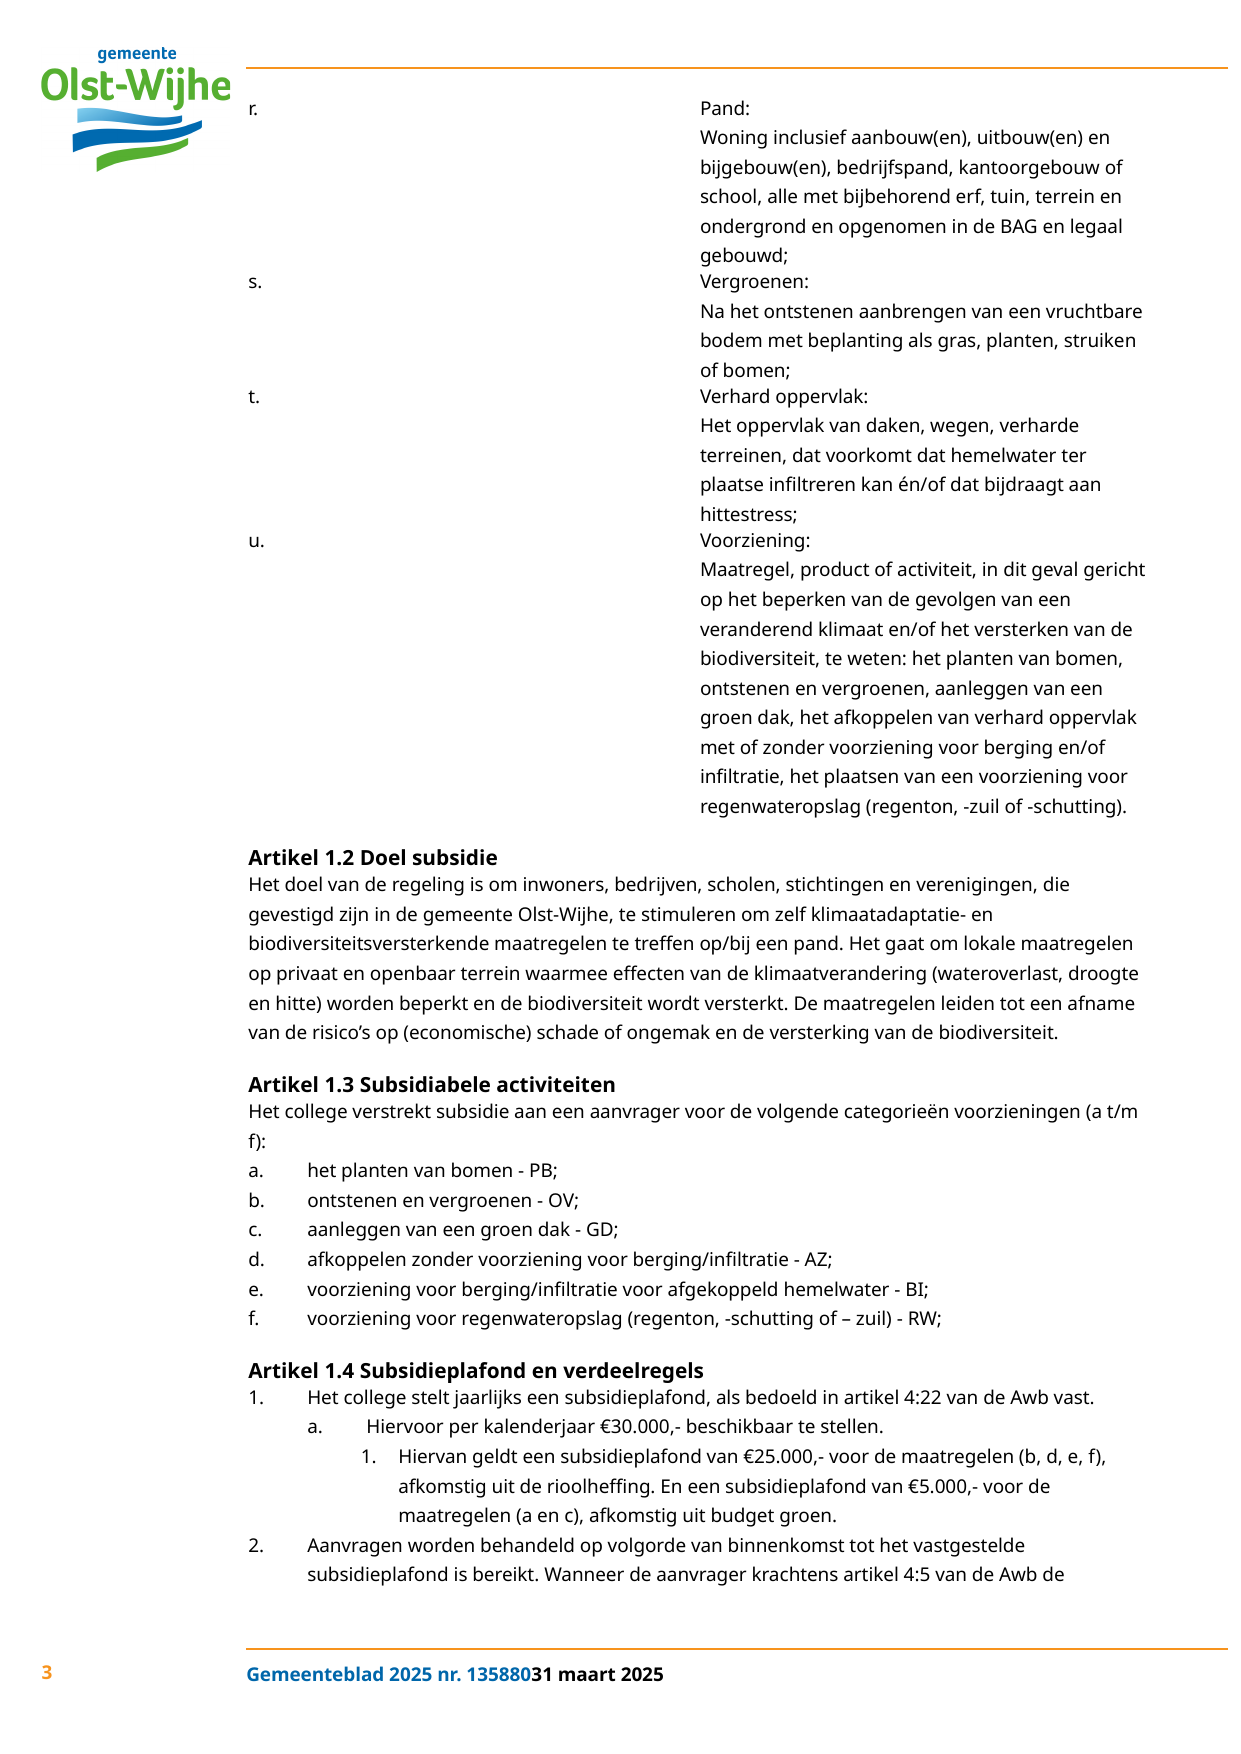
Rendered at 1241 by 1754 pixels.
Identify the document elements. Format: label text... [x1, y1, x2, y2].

list Hiervoor per kalenderjaar €30.000,- beschikbaar te stellen. [307, 1414, 1152, 1439]
list Aanvragen worden behandeld op volgorde van binnenkomst tot het vastgestelde subsidieplafond is bereikt. Wanneer de aanvrager krachtens artikel 4:5 van de Awb de [248, 1532, 1152, 1587]
list voorziening voor berging/infiltratie voor afgekoppeld hemelwater - BI; [248, 1276, 1152, 1301]
list afkoppelen zonder voorziening voor berging/infiltratie - AZ; [248, 1246, 1152, 1272]
table_cell [248, 527, 700, 819]
table_cell Vergroenen: Na het ontstenen aanbrengen van een vruchtbare bodem met beplanting als gras, planten, struiken of bomen; [700, 269, 1152, 383]
table_cell [248, 383, 700, 527]
text Het doel van de regeling is om inwoners, bedrijven, scholen, stichtingen en verenigingen, die gevestigd zijn in de gemeente Olst-Wijhe, te stimuleren om zelf klimaatadaptatie- en biodiversiteitsversterkende maatregelen te treffen op/bij een pand. Het gaat om lokale maatregelen op privaat en openbaar terrein waarmee effecten van de klimaatverandering (wateroverlast, droogte en hitte) worden beperkt en de biodiversiteit wordt versterkt. De maatregelen leiden tot een afname van de risico’s op (economische) schade of ongemak en de versterking van de biodiversiteit. [248, 871, 1152, 1045]
list ontstenen en vergroenen - OV; [248, 1187, 1152, 1213]
list aanleggen van een groen dak - GD; [248, 1217, 1152, 1242]
table_cell Voorziening: Maatregel, product of activiteit, in dit geval gericht op het beperken van de gevolgen van een veranderend klimaat en/of het versterken van de biodiversiteit, te weten: het planten van bomen, ontstenen en vergroenen, aanleggen van een groen dak, het afkoppelen van verhard oppervlak met of zonder voorziening voor berging en/of infiltratie, het plaatsen van een voorziening voor regenwateropslag (regenton, -zuil of -schutting). [700, 527, 1152, 819]
list voorziening voor regenwateropslag (regenton, -schutting of – zuil) - RW; [248, 1305, 1152, 1331]
list Het college stelt jaarlijks een subsidieplafond, als bedoeld in artikel 4:22 van de Awb vast. [248, 1384, 1152, 1410]
text Artikel 1.4 Subsidieplafond en verdeelregels [248, 1356, 1152, 1384]
list Hiervan geldt een subsidieplafond van €25.000,- voor de maatregelen (b, d, e, f), afkomstig uit de rioolheffing. En een subsidieplafond van €5.000,- voor de maatregelen (a en c), afkomstig uit budget groen. [361, 1443, 1152, 1528]
table_cell Pand: Woning inclusief aanbouw(en), uitbouw(en) en bijgebouw(en), bedrijfspand, kantoorgebouw of school, alle met bijbehorend erf, tuin, terrein en ondergrond en opgenomen in de BAG en legaal gebouwd; [700, 95, 1152, 268]
text Artikel 1.3 Subsidiabele activiteiten [248, 1070, 1152, 1098]
table_cell [248, 269, 700, 383]
text Artikel 1.2 Doel subsidie [248, 843, 1152, 871]
picture [41, 47, 231, 172]
list het planten van bomen - PB; [248, 1157, 1152, 1183]
text Het college verstrekt subsidie aan een aanvrager voor de volgende categorieën voorzieningen (a t/m f): [248, 1098, 1152, 1153]
table_cell Verhard oppervlak: Het oppervlak van daken, wegen, verharde terreinen, dat voorkomt dat hemelwater ter plaatse infiltreren kan én/of dat bijdraagt aan hittestress; [700, 383, 1152, 527]
table_cell [248, 95, 700, 268]
